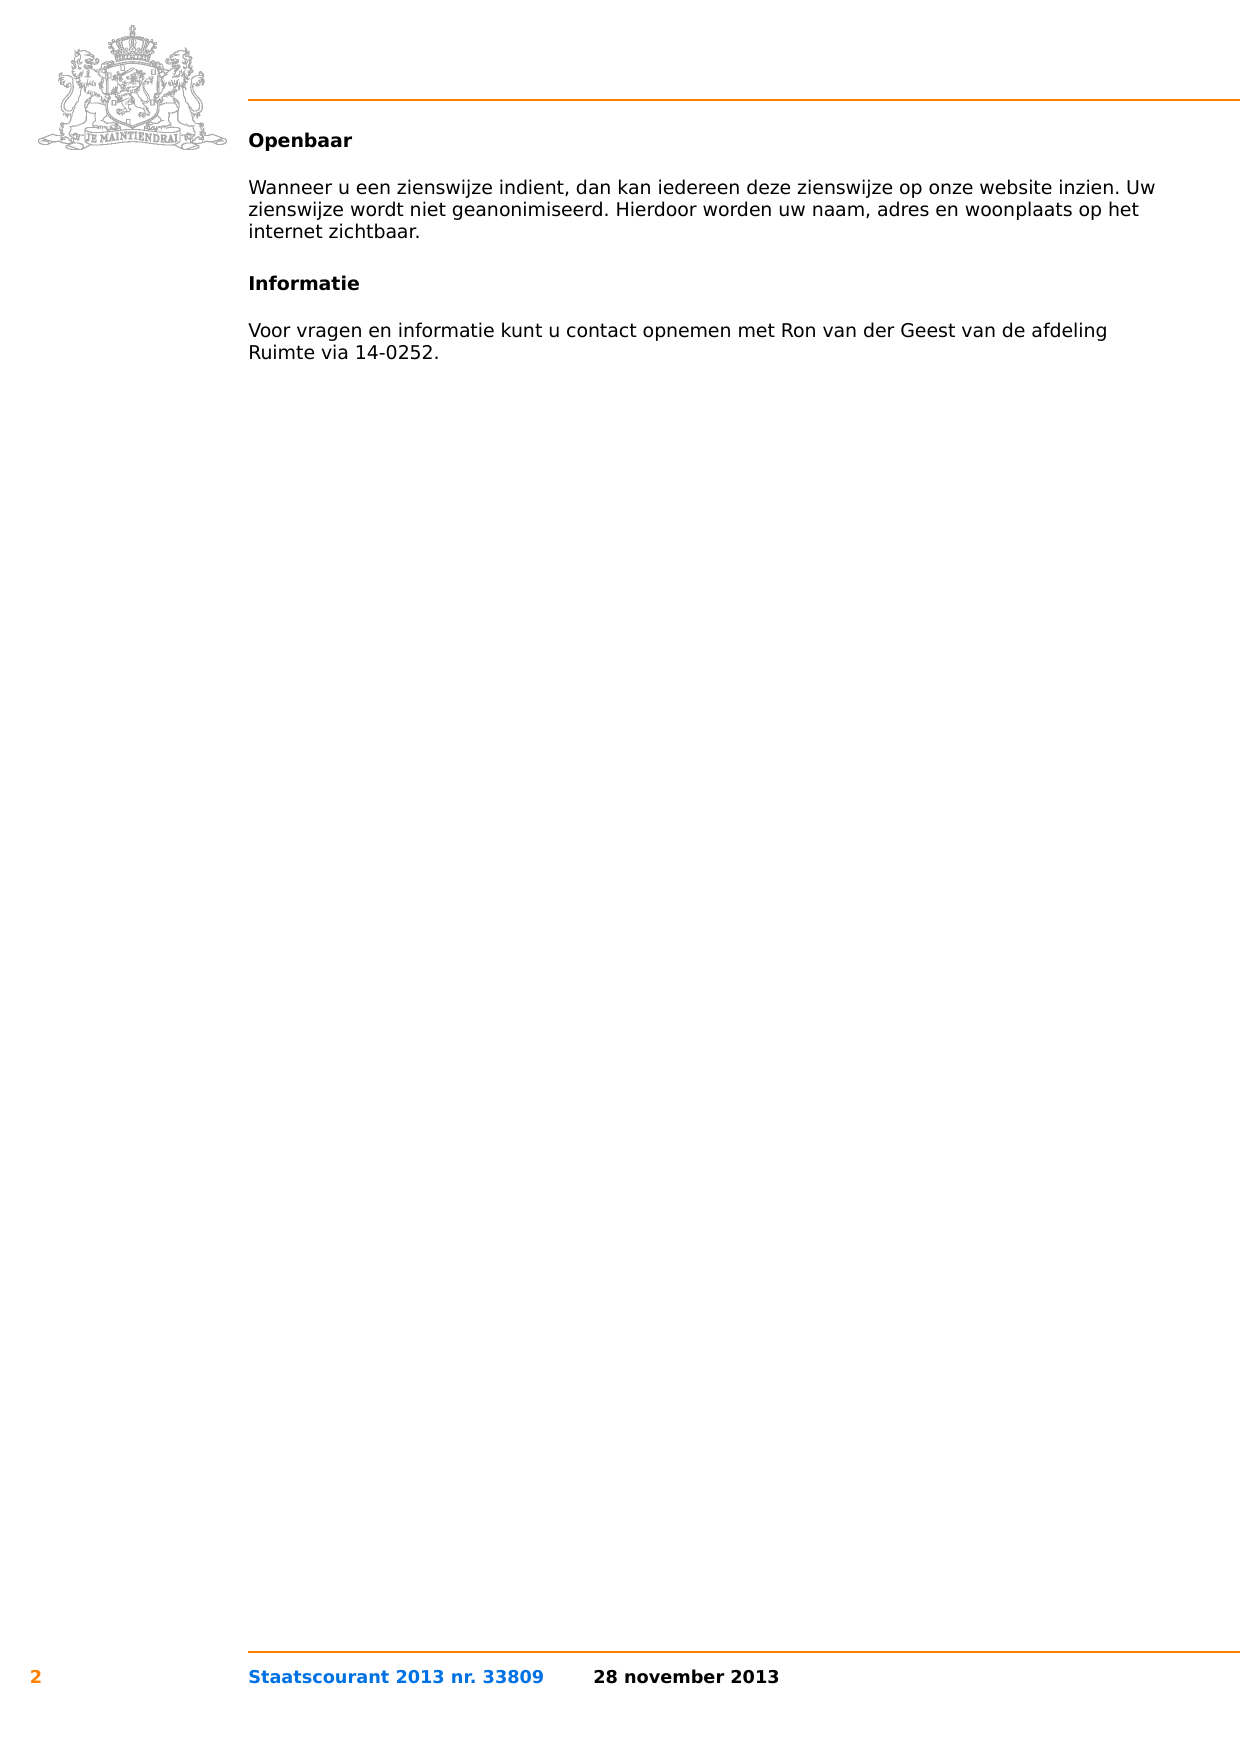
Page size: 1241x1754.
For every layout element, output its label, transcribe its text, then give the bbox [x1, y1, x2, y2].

subtitle Informatie [248, 273, 1163, 295]
text Voor vragen en informatie kunt u contact opnemen met Ron van der Geest van de afdeling Ruimte via 14-0252. [248, 320, 1163, 364]
subtitle Openbaar [248, 130, 1163, 152]
text Wanneer u een zienswijze indient, dan kan iedereen deze zienswijze op onze website inzien. Uw zienswijze wordt niet geanonimiseerd. Hierdoor worden uw naam, adres en woonplaats op het internet zichtbaar. [248, 177, 1163, 243]
picture [38, 25, 227, 150]
